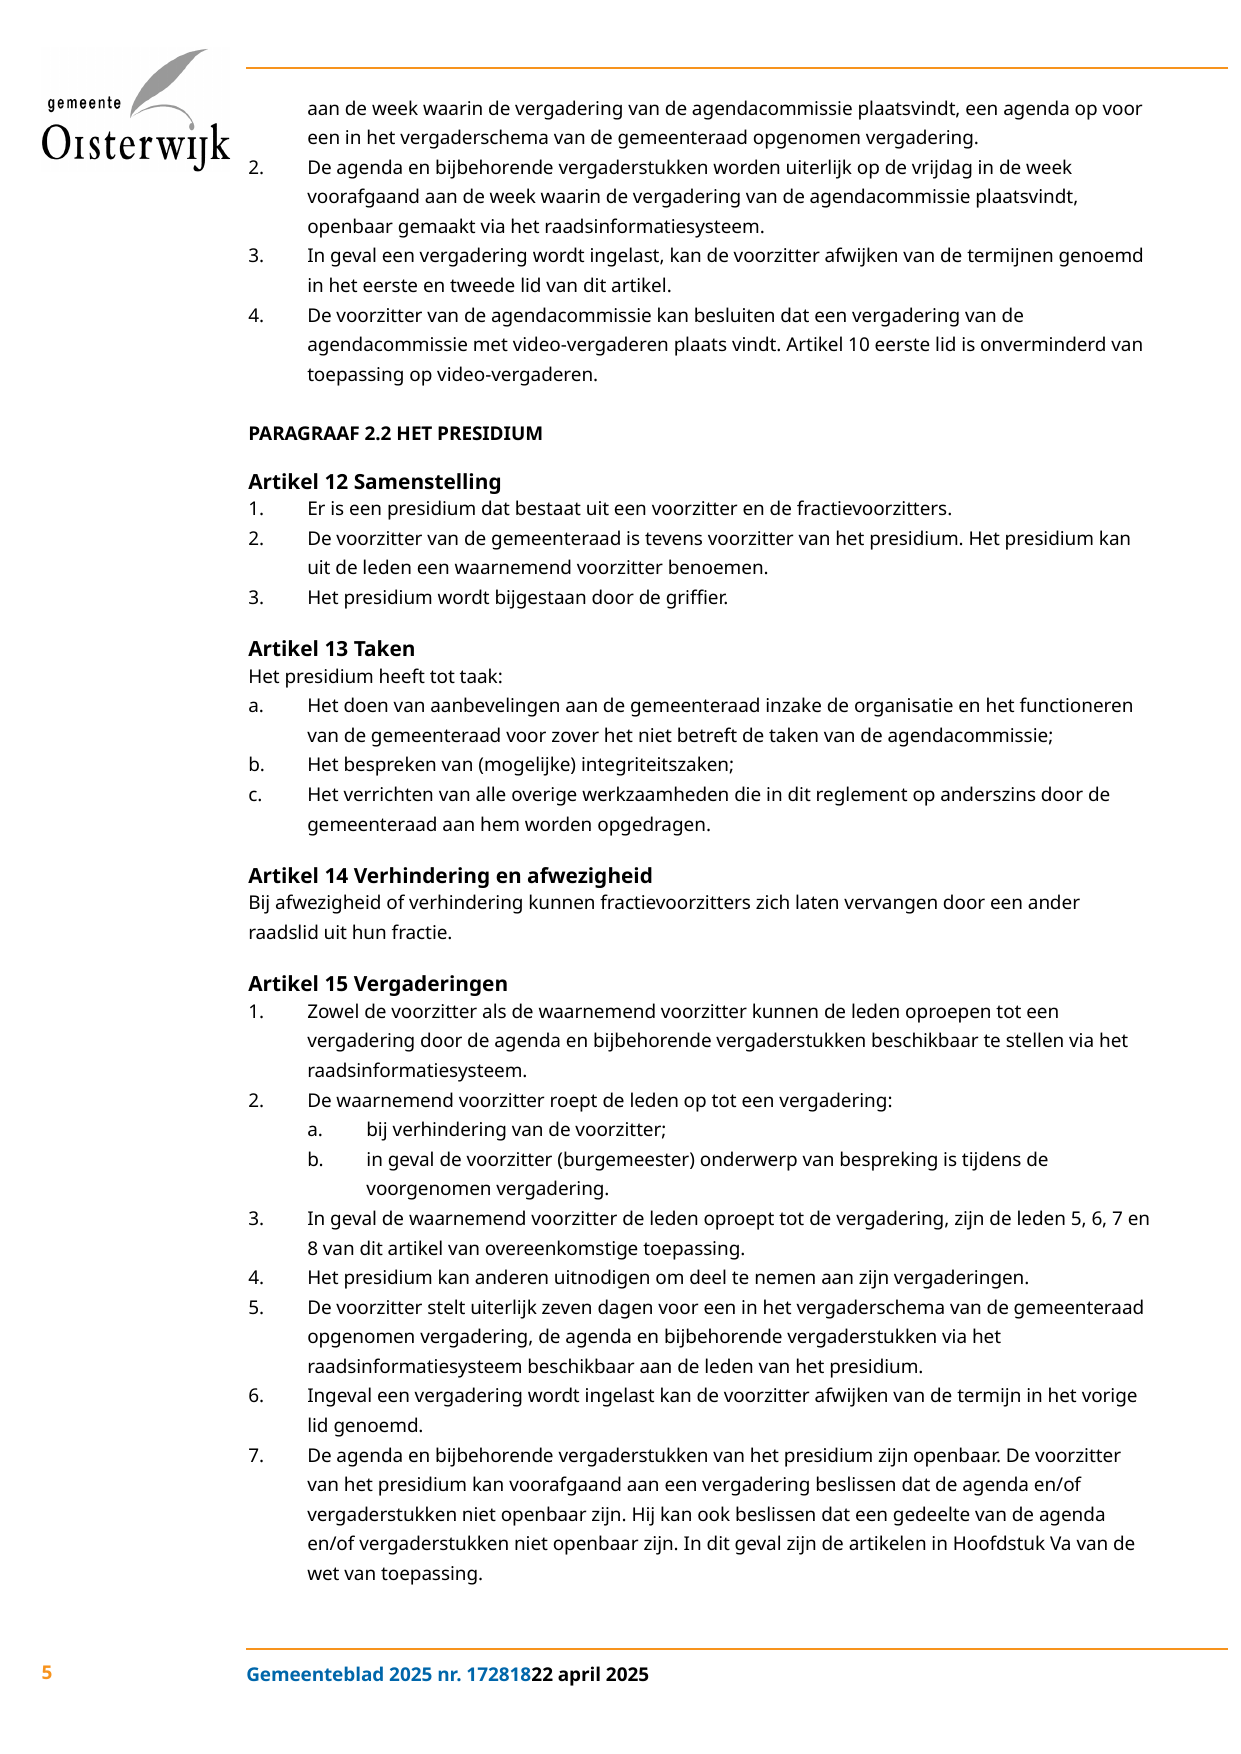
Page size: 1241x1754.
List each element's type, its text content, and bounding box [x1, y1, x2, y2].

list Er is een presidium dat bestaat uit een voorzitter en de fractievoorzitters. [248, 495, 1152, 521]
list Het presidium wordt bijgestaan door de griffier. [248, 584, 1152, 610]
list Het bespreken van (mogelijke) integriteitszaken; [248, 752, 1152, 777]
text Bij afwezigheid of verhindering kunnen fractievoorzitters zich laten vervangen door een ander raadslid uit hun fractie. [248, 889, 1152, 945]
list Ingeval een vergadering wordt ingelast kan de voorzitter afwijken van de termijn in het vorige lid genoemd. [248, 1383, 1152, 1438]
list De voorzitter stelt uiterlijk zeven dagen voor een in het vergaderschema van de gemeenteraad opgenomen vergadering, de agenda en bijbehorende vergaderstukken via het raadsinformatiesysteem beschikbaar aan de leden van het presidium. [248, 1294, 1152, 1379]
list De agenda en bijbehorende vergaderstukken worden uiterlijk op de vrijdag in de week voorafgaand aan de week waarin de vergadering van de agendacommissie plaatsvindt, openbaar gemaakt via het raadsinformatiesysteem. [248, 154, 1152, 239]
list in geval de voorzitter (burgemeester) onderwerp van bespreking is tijdens de voorgenomen vergadering. [307, 1146, 1152, 1201]
list aan de week waarin de vergadering van de agendacommissie plaatsvindt, een agenda op voor een in het vergaderschema van de gemeenteraad opgenomen vergadering. [248, 95, 1152, 150]
text Artikel 13 Taken [248, 634, 1152, 663]
list Het presidium kan anderen uitnodigen om deel te nemen aan zijn vergaderingen. [248, 1264, 1152, 1290]
text Het presidium heeft tot taak: [248, 663, 1152, 688]
list Zowel de voorzitter als de waarnemend voorzitter kunnen de leden oproepen tot een vergadering door de agenda en bijbehorende vergaderstukken beschikbaar te stellen via het raadsinformatiesysteem. [248, 998, 1152, 1083]
list De voorzitter van de gemeenteraad is tevens voorzitter van het presidium. Het presidium kan uit de leden een waarnemend voorzitter benoemen. [248, 525, 1152, 580]
text Artikel 14 Verhindering en afwezigheid [248, 861, 1152, 889]
list De voorzitter van de agendacommissie kan besluiten dat een vergadering van de agendacommissie met video-vergaderen plaats vindt. Artikel 10 eerste lid is onverminderd van toepassing op video-vergaderen. [248, 302, 1152, 387]
text Artikel 15 Vergaderingen [248, 969, 1152, 998]
list bij verhindering van de voorzitter; [307, 1116, 1152, 1142]
list Het verrichten van alle overige werkzaamheden die in dit reglement op anderszins door de gemeenteraad aan hem worden opgedragen. [248, 781, 1152, 836]
text PARAGRAAF 2.2 HET PRESIDIUM [248, 420, 1152, 446]
list De waarnemend voorzitter roept de leden op tot een vergadering: [248, 1087, 1152, 1112]
list In geval een vergadering wordt ingelast, kan de voorzitter afwijken van de termijnen genoemd in het eerste en tweede lid van dit artikel. [248, 243, 1152, 298]
list De agenda en bijbehorende vergaderstukken van het presidium zijn openbaar. De voorzitter van het presidium kan voorafgaand aan een vergadering beslissen dat de agenda en/of vergaderstukken niet openbaar zijn. Hij kan ook beslissen dat een gedeelte van de agenda en/of vergaderstukken niet openbaar zijn. In dit geval zijn de artikelen in Hoofdstuk Va van de wet van toepassing. [248, 1442, 1152, 1586]
picture [41, 47, 231, 172]
list In geval de waarnemend voorzitter de leden oproept tot de vergadering, zijn de leden 5, 6, 7 en 8 van dit artikel van overeenkomstige toepassing. [248, 1205, 1152, 1260]
list Het doen van aanbevelingen aan de gemeenteraad inzake de organisatie en het functioneren van de gemeenteraad voor zover het niet betreft de taken van de agendacommissie; [248, 692, 1152, 748]
text Artikel 12 Samenstelling [248, 467, 1152, 495]
